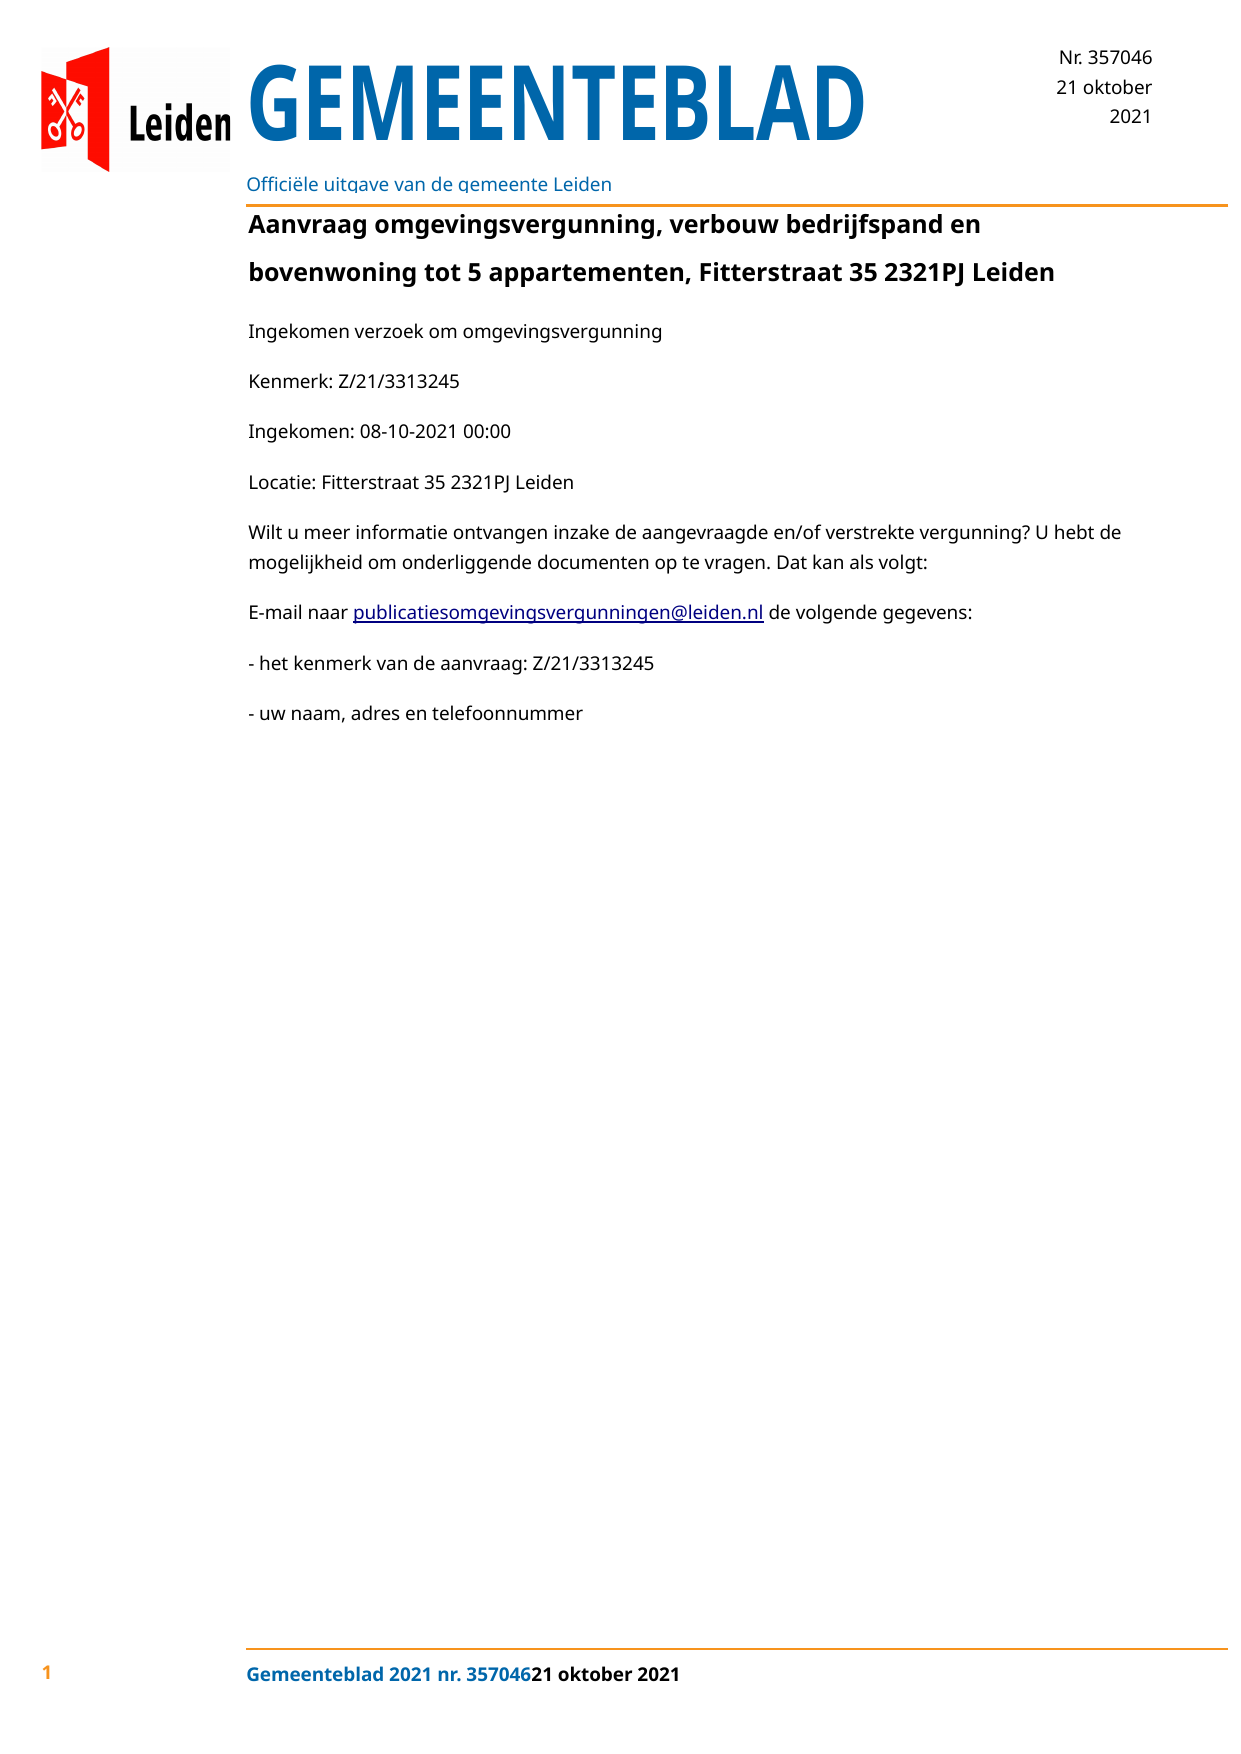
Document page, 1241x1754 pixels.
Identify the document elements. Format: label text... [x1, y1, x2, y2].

text E-mail naar publicatiesomgevingsvergunningen@leiden.nl de volgende gegevens: [248, 599, 1152, 625]
text Ingekomen verzoek om omgevingsvergunning [248, 318, 1152, 344]
text Ingekomen: 08-10-2021 00:00 [248, 419, 1152, 444]
text Locatie: Fitterstraat 35 2321PJ Leiden [248, 469, 1152, 495]
text Kenmerk: Z/21/3313245 [248, 368, 1152, 394]
text Aanvraag omgevingsvergunning, verbouw bedrijfspand en bovenwoning tot 5 appartementen, Fitterstraat 35 2321PJ Leiden [248, 207, 1152, 288]
picture [41, 47, 231, 172]
text Wilt u meer informatie ontvangen inzake de aangevraagde en/of verstrekte vergunning? U hebt de mogelijkheid om onderliggende documenten op te vragen. Dat kan als volgt: [248, 519, 1152, 575]
text - uw naam, adres en telefoonnummer [248, 700, 1152, 726]
text - het kenmerk van de aanvraag: Z/21/3313245 [248, 650, 1152, 676]
